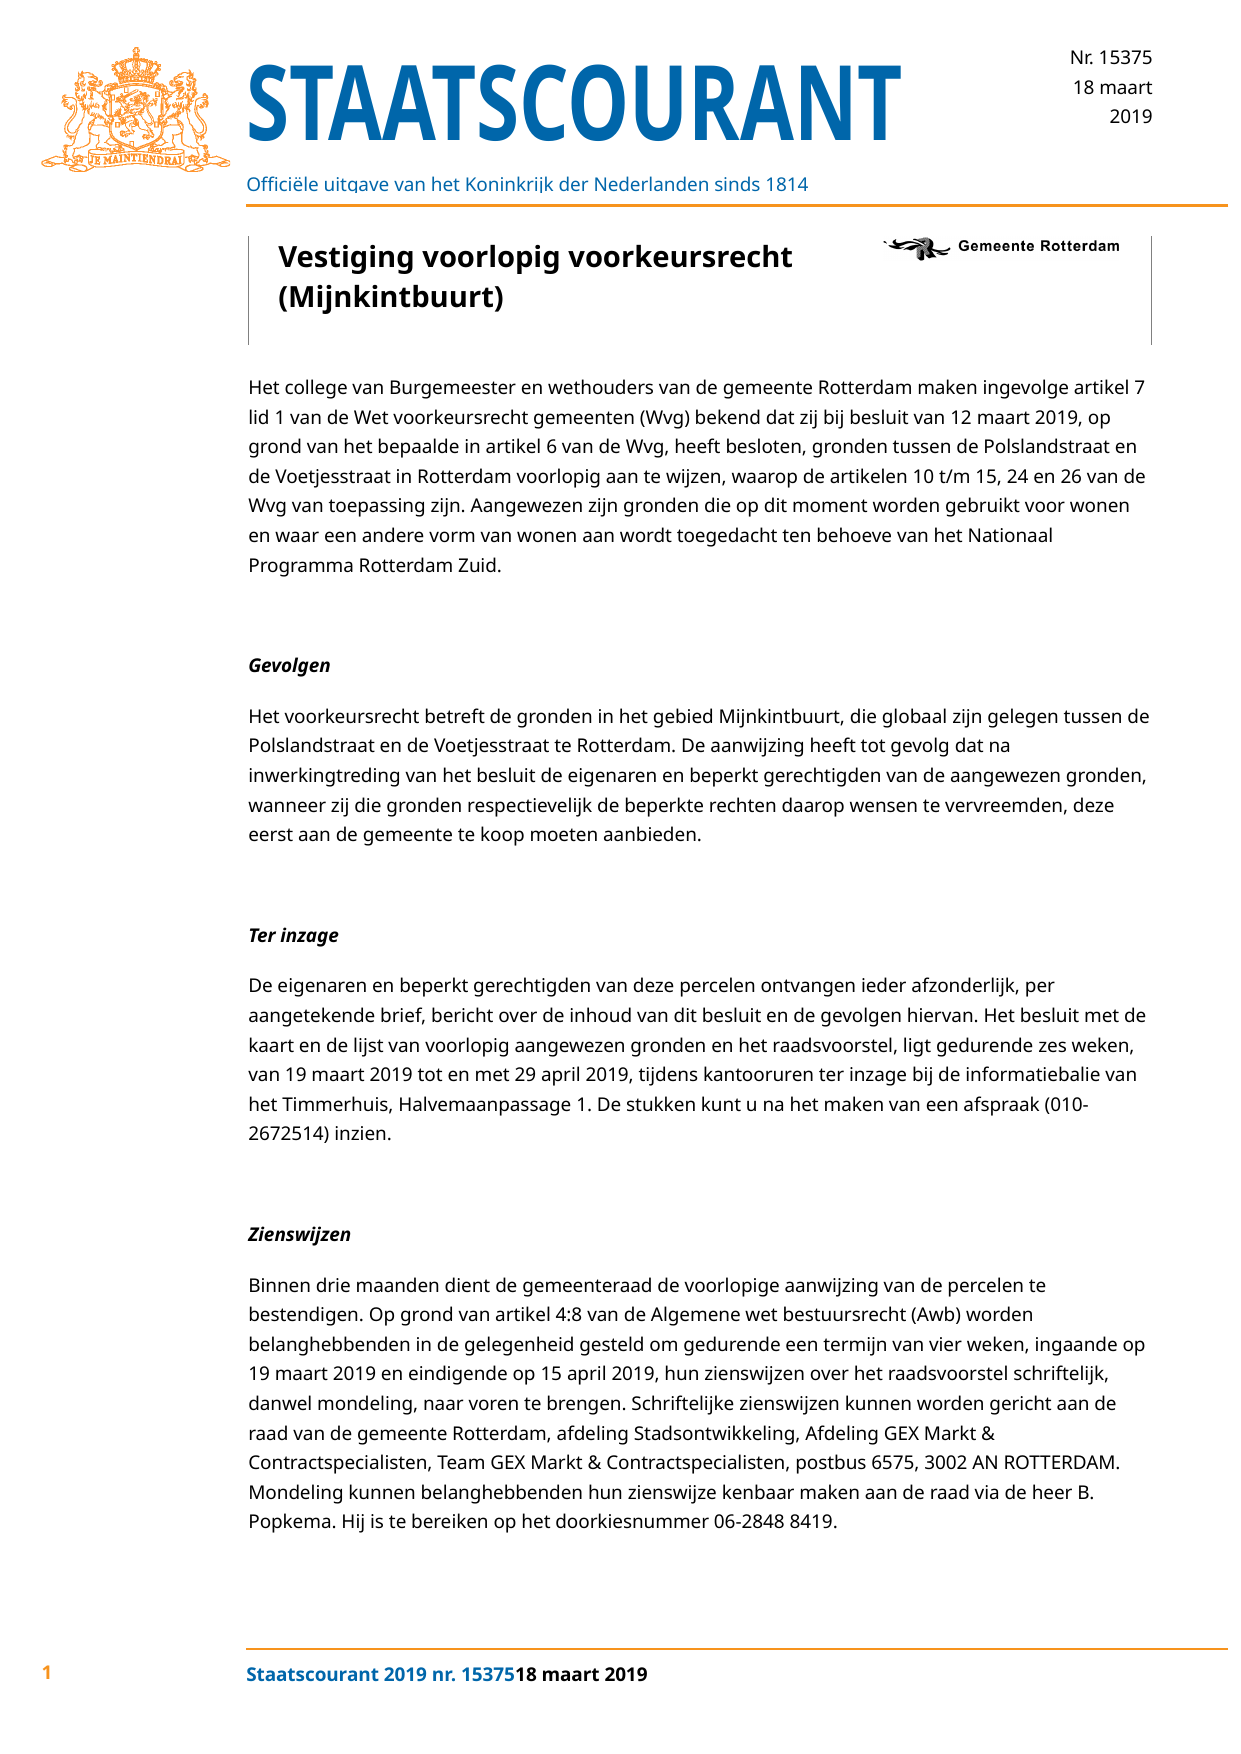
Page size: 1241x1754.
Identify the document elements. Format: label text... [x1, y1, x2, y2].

text Zienswijzen [248, 1221, 1152, 1247]
table_header [850, 236, 1151, 345]
text De eigenaren en beperkt gerechtigden van deze percelen ontvangen ieder afzonderlijk, per aangetekende brief, bericht over de inhoud van dit besluit en de gevolgen hiervan. Het besluit met de kaart en de lijst van voorlopig aangewezen gronden en het raadsvoorstel, ligt gedurende zes weken, van 19 maart 2019 tot en met 29 april 2019, tijdens kantooruren ter inzage bij de informatiebalie van het Timmerhuis, Halvemaanpassage 1. De stukken kunt u na het maken van een afspraak (010-2672514) inzien. [248, 973, 1152, 1146]
text Het voorkeursrecht betreft de gronden in het gebied Mijnkintbuurt, die globaal zijn gelegen tussen de Polslandstraat en de Voetjesstraat te Rotterdam. De aanwijzing heeft tot gevolg dat na inwerkingtreding van het besluit de eigenaren en beperkt gerechtigden van de aangewezen gronden, wanneer zij die gronden respectievelijk de beperkte rechten daarop wensen te vervreemden, deze eerst aan de gemeente te koop moeten aanbieden. [248, 703, 1152, 847]
text Gevolgen [248, 653, 1152, 678]
table_header Vestiging voorlopig voorkeursrecht (Mijnkintbuurt) [249, 236, 850, 345]
text Ter inzage [248, 922, 1152, 948]
picture [41, 47, 231, 172]
text Binnen drie maanden dient de gemeenteraad de voorlopige aanwijzing van de percelen te bestendigen. Op grond van artikel 4:8 van de Algemene wet bestuursrecht (Awb) worden belanghebbenden in de gelegenheid gesteld om gedurende een termijn van vier weken, ingaande op 19 maart 2019 en eindigende op 15 april 2019, hun zienswijzen over het raadsvoorstel schriftelijk, danwel mondeling, naar voren te brengen. Schriftelijke zienswijzen kunnen worden gericht aan de raad van de gemeente Rotterdam, afdeling Stadsontwikkeling, Afdeling GEX Markt & Contractspecialisten, Team GEX Markt & Contractspecialisten, postbus 6575, 3002 AN ROTTERDAM. Mondeling kunnen belanghebbenden hun zienswijze kenbaar maken aan de raad via de heer B. Popkema. Hij is te bereiken op het doorkiesnummer 06-2848 8419. [248, 1272, 1152, 1534]
text Het college van Burgemeester en wethouders van de gemeente Rotterdam maken ingevolge artikel 7 lid 1 van de Wet voorkeursrecht gemeenten (Wvg) bekend dat zij bij besluit van 12 maart 2019, op grond van het bepaalde in artikel 6 van de Wvg, heeft besloten, gronden tussen de Polslandstraat en de Voetjesstraat in Rotterdam voorlopig aan te wijzen, waarop de artikelen 10 t/m 15, 24 en 26 van de Wvg van toepassing zijn. Aangewezen zijn gronden die op dit moment worden gebruikt voor wonen en waar een andere vorm van wonen aan wordt toegedacht ten behoeve van het Nationaal Programma Rotterdam Zuid. [248, 374, 1152, 577]
picture [882, 236, 1119, 261]
